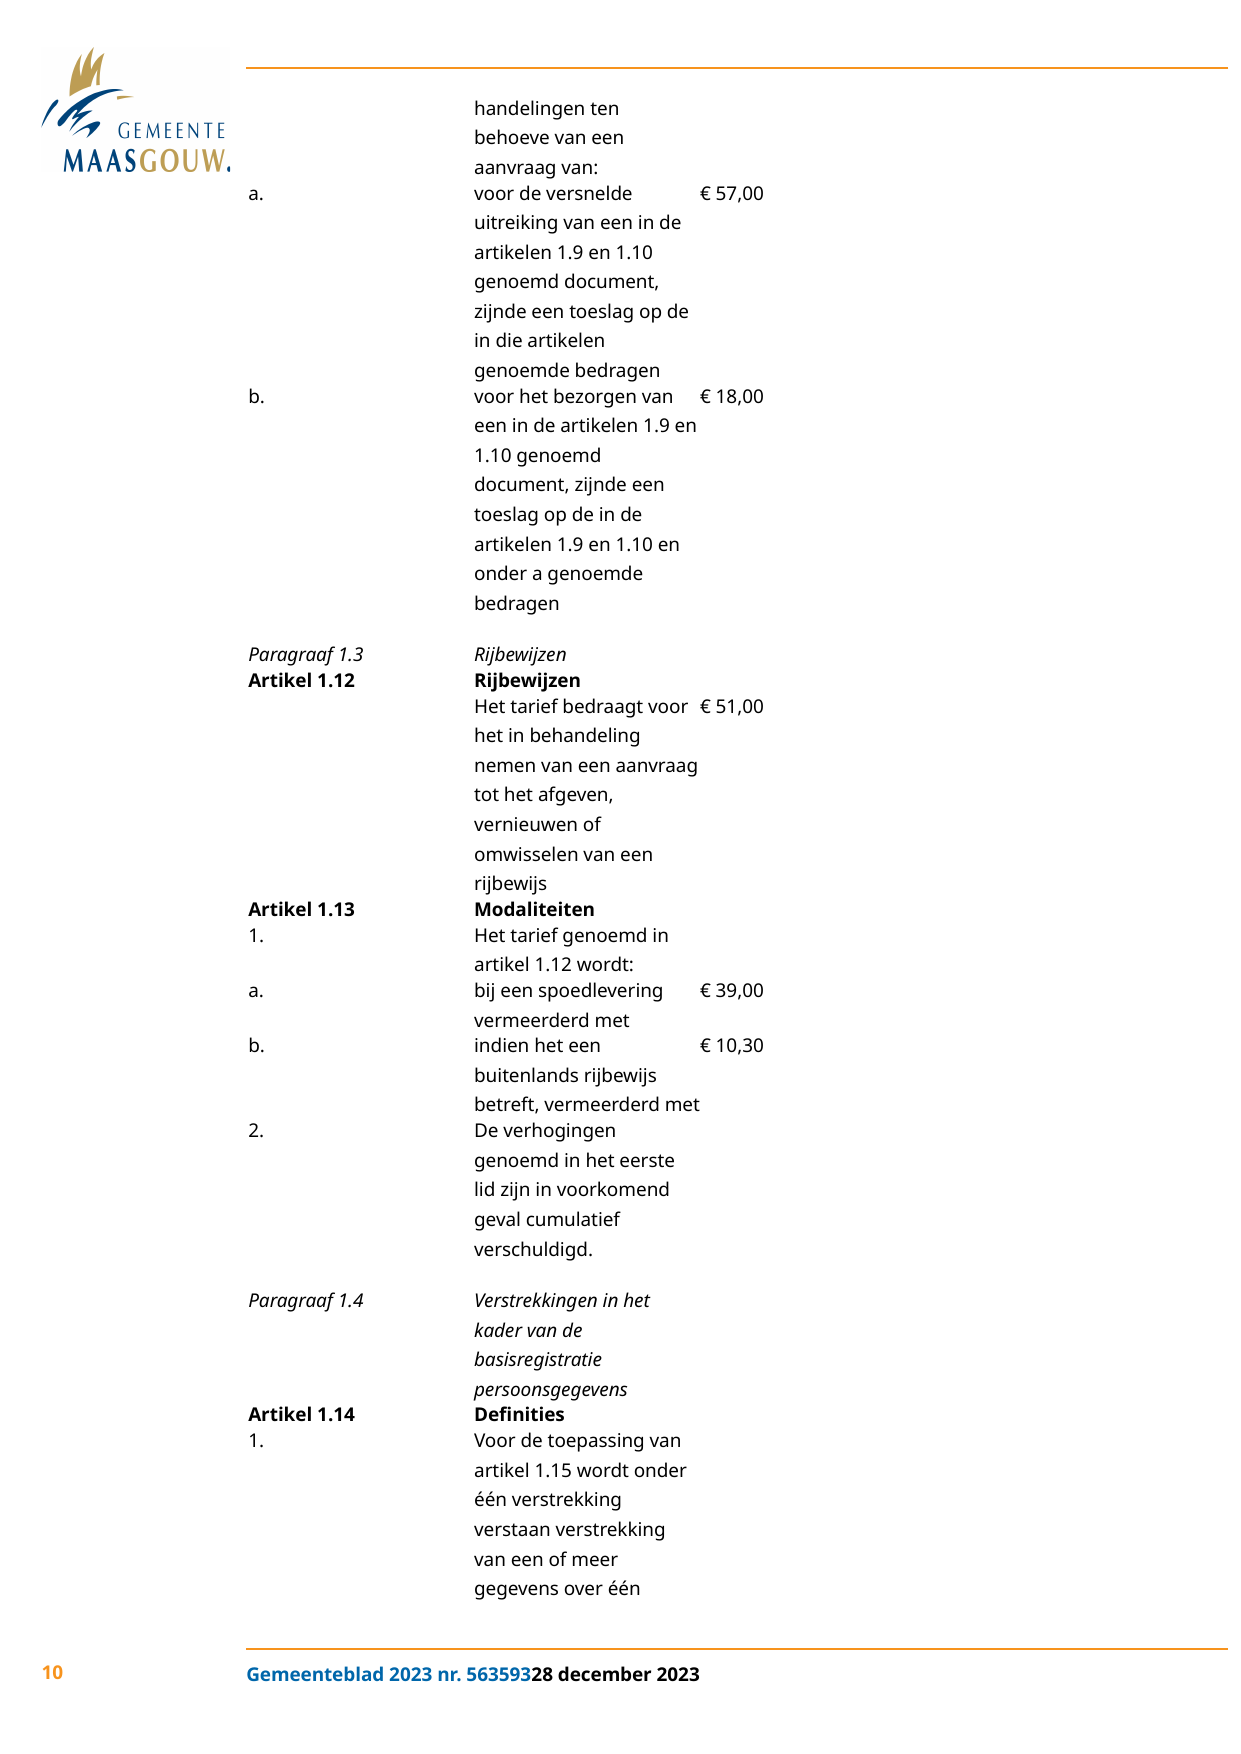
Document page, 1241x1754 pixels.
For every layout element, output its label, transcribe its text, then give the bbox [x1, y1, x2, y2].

table_cell Artikel 1.14 [248, 1402, 474, 1427]
table_cell b. [248, 383, 474, 616]
table_cell € 57,00 [700, 180, 926, 383]
table_cell handelingen ten behoeve van een aanvraag van: [474, 95, 700, 180]
table_cell [700, 667, 926, 693]
table_cell Paragraaf 1.4 [248, 1287, 474, 1402]
table_cell € 18,00 [700, 383, 926, 616]
table_cell [700, 896, 926, 922]
table_cell [700, 641, 926, 667]
table_cell Het tarief bedraagt voor het in behandeling nemen van een aanvraag tot het afgeven, vernieuwen of omwisselen van een rijbewijs [474, 693, 700, 896]
table_cell [248, 95, 474, 180]
table_cell € 10,30 [700, 1033, 926, 1117]
table_cell Modaliteiten [474, 896, 700, 922]
table_cell [700, 1287, 926, 1402]
table_cell [248, 1261, 474, 1287]
table_cell Paragraaf 1.3 [248, 641, 474, 667]
table_cell [700, 1261, 926, 1287]
table_cell indien het een buitenlands rijbewijs betreft, vermeerderd met [474, 1033, 700, 1117]
table_cell [474, 1261, 700, 1287]
table_cell b. [248, 1033, 474, 1117]
table_cell Artikel 1.13 [248, 896, 474, 922]
table_cell voor het bezorgen van een in de artikelen 1.9 en 1.10 genoemd document, zijnde een toeslag op de in de artikelen 1.9 en 1.10 en onder a genoemde bedragen [474, 383, 700, 616]
table_cell [700, 95, 926, 180]
table_cell 2. [248, 1118, 474, 1261]
table_cell [700, 1118, 926, 1261]
table_cell [700, 922, 926, 977]
table_cell 1. [248, 922, 474, 977]
table_cell [474, 616, 700, 641]
table_cell [248, 693, 474, 896]
table_cell voor de versnelde uitreiking van een in de artikelen 1.9 en 1.10 genoemd document, zijnde een toeslag op de in die artikelen genoemde bedragen [474, 180, 700, 383]
table_cell € 51,00 [700, 693, 926, 896]
table_cell Artikel 1.12 [248, 667, 474, 693]
table_cell a. [248, 180, 474, 383]
table_cell Verstrekkingen in het kader van de basisregistratie persoonsgegevens [474, 1287, 700, 1402]
table_cell De verhogingen genoemd in het eerste lid zijn in voorkomend geval cumulatief verschuldigd. [474, 1118, 700, 1261]
table_cell Rijbewijzen [474, 641, 700, 667]
table_cell Voor de toepassing van artikel 1.15 wordt onder één verstrekking verstaan verstrekking van een of meer gegevens over één [474, 1428, 700, 1601]
table_cell Het tarief genoemd in artikel 1.12 wordt: [474, 922, 700, 977]
table_cell a. [248, 977, 474, 1032]
table_cell [700, 1428, 926, 1601]
table_cell € 39,00 [700, 977, 926, 1032]
table_cell [700, 616, 926, 641]
table_cell 1. [248, 1428, 474, 1601]
table_cell bij een spoedlevering vermeerderd met [474, 977, 700, 1032]
table_cell Rijbewijzen [474, 667, 700, 693]
table_cell [700, 1402, 926, 1427]
table_cell Definities [474, 1402, 700, 1427]
picture [41, 47, 231, 172]
table_cell [248, 616, 474, 641]
